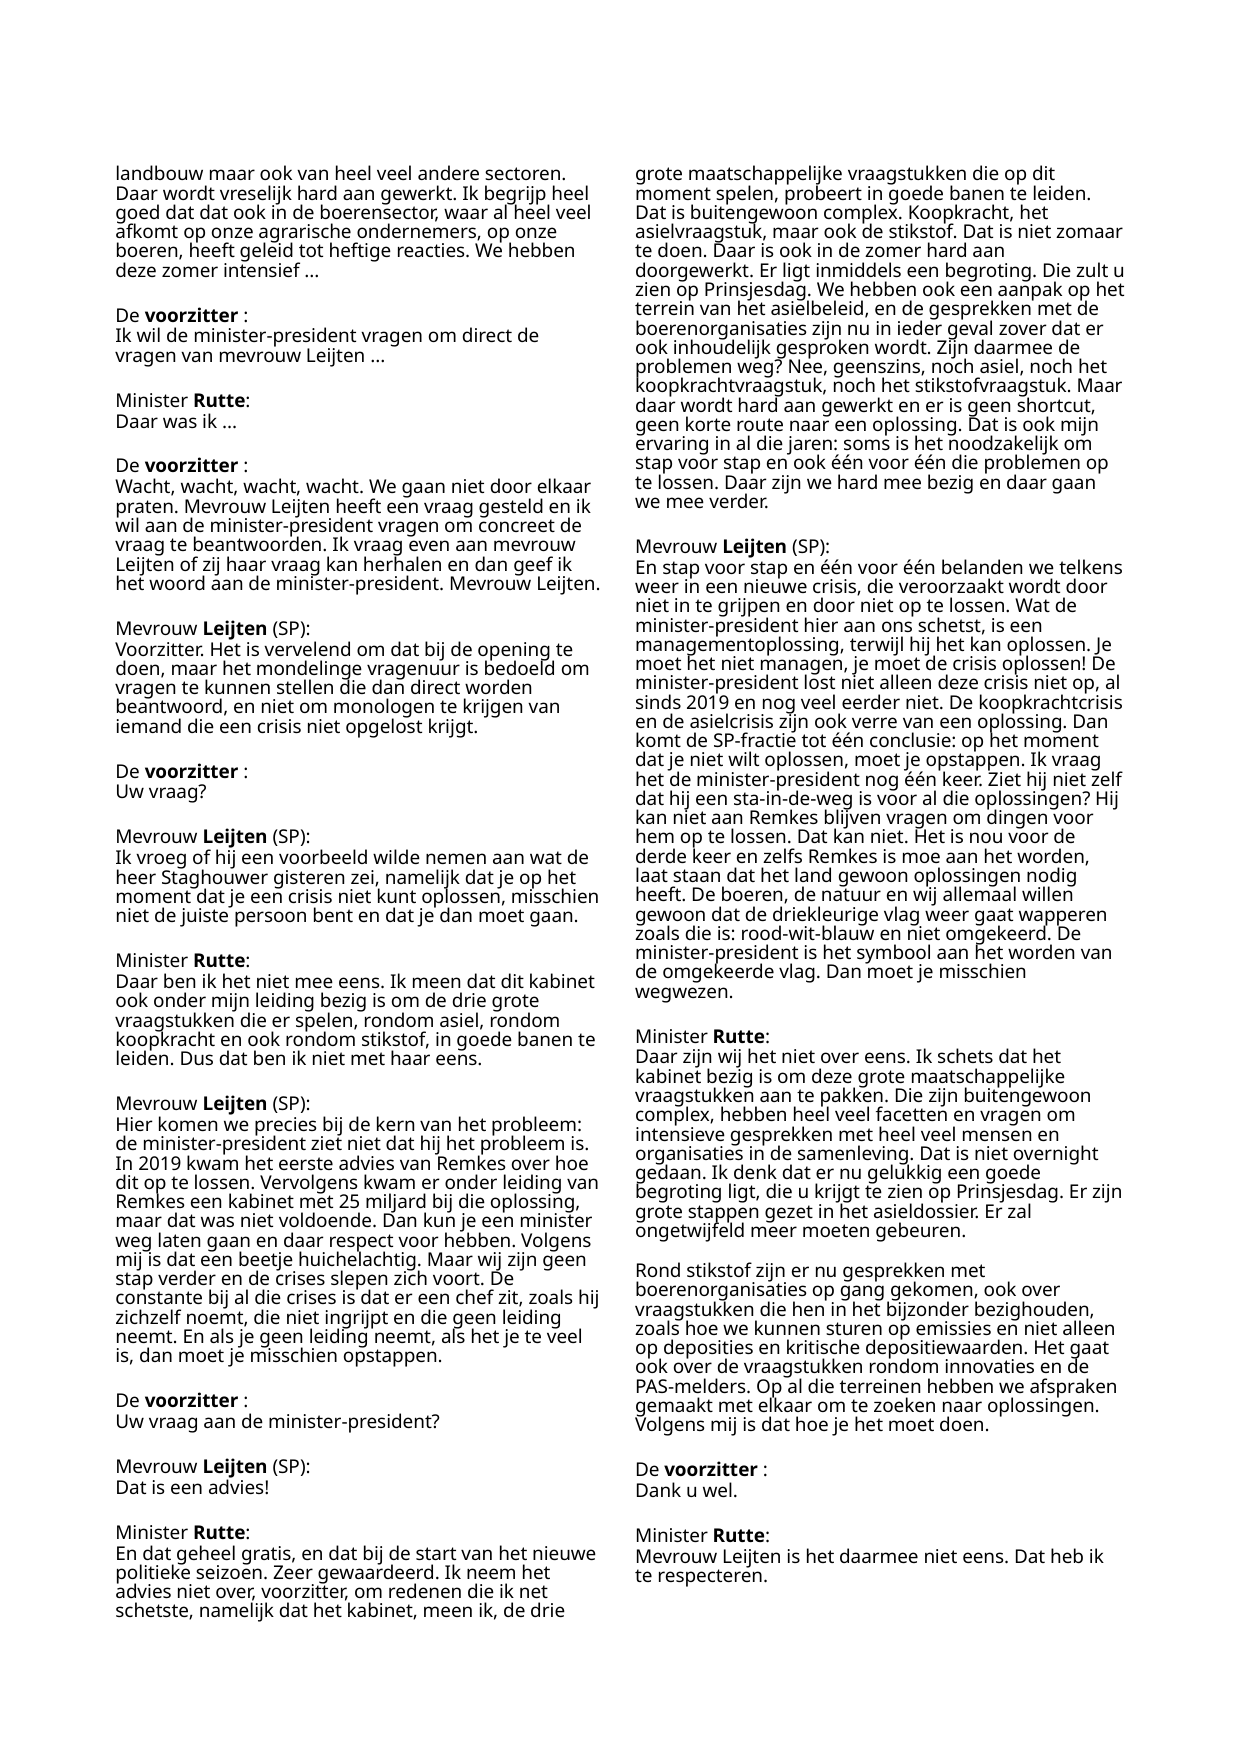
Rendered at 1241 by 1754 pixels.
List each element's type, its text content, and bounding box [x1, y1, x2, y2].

text En dat geheel gratis, en dat bij de start van het nieuwe politieke seizoen. Zeer gewaardeerd. Ik neem het advies niet over, voorzitter, om redenen die ik net schetste, namelijk dat het kabinet, meen ik, de drie [115, 1545, 605, 1622]
text Uw vraag aan de minister-president? [115, 1413, 605, 1432]
text Ik vroeg of hij een voorbeeld wilde nemen aan wat de heer Staghouwer gisteren zei, namelijk dat je op het moment dat je een crisis niet kunt oplossen, misschien niet de juiste persoon bent en dat je dan moet gaan. [115, 849, 605, 926]
text Minister Rutte: [115, 947, 605, 973]
text Dat is een advies! [115, 1479, 605, 1498]
text Mevrouw Leijten (SP): [115, 824, 605, 849]
text Mevrouw Leijten (SP): [115, 1453, 605, 1479]
text De voorzitter : [635, 1456, 1125, 1482]
text De voorzitter : [115, 1387, 605, 1413]
text Minister Rutte: [635, 1522, 1125, 1548]
text Rond stikstof zijn er nu gesprekken met boerenorganisaties op gang gekomen, ook over vraagstukken die hen in het bijzonder bezighouden, zoals hoe we kunnen sturen op emissies en niet alleen op deposities en kritische depositiewaarden. Het gaat ook over de vraagstukken rondom innovaties en de PAS-melders. Op al die terreinen hebben we afspraken gemaakt met elkaar om te zoeken naar oplossingen. Volgens mij is dat hoe je het moet doen. [635, 1262, 1125, 1435]
text Wacht, wacht, wacht, wacht. We gaan niet door elkaar praten. Mevrouw Leijten heeft een vraag gesteld en ik wil aan de minister-president vragen om concreet de vraag te beantwoorden. Ik vraag even aan mevrouw Leijten of zij haar vraag kan herhalen en dan geef ik het woord aan de minister-president. Mevrouw Leijten. [115, 478, 605, 594]
text Ik wil de minister-president vragen om direct de vragen van mevrouw Leijten ... [115, 327, 605, 366]
text De voorzitter : [115, 453, 605, 478]
text Daar was ik ... [115, 413, 605, 432]
text Mevrouw Leijten (SP): [635, 533, 1125, 559]
text Daar zijn wij het niet over eens. Ik schets dat het kabinet bezig is om deze grote maatschappelijke vraagstukken aan te pakken. Die zijn buitengewoon complex, hebben heel veel facetten en vragen om intensieve gesprekken met heel veel mensen en organisaties in de samenleving. Dat is niet overnight gedaan. Ik denk dat er nu gelukkig een goede begroting ligt, die u krijgt te zien op Prinsjesdag. Er zijn grote stappen gezet in het asieldossier. Er zal ongetwijfeld meer moeten gebeuren. [635, 1048, 1125, 1241]
text grote maatschappelijke vraagstukken die op dit moment spelen, probeert in goede banen te leiden. Dat is buitengewoon complex. Koopkracht, het asielvraagstuk, maar ook de stikstof. Dat is niet zomaar te doen. Daar is ook in de zomer hard aan doorgewerkt. Er ligt inmiddels een begroting. Die zult u zien op Prinsjesdag. We hebben ook een aanpak op het terrein van het asielbeleid, en de gesprekken met de boerenorganisaties zijn nu in ieder geval zover dat er ook inhoudelijk gesproken wordt. Zijn daarmee de problemen weg? Nee, geenszins, noch asiel, noch het koopkrachtvraagstuk, noch het stikstofvraagstuk. Maar daar wordt hard aan gewerkt en er is geen shortcut, geen korte route naar een oplossing. Dat is ook mijn ervaring in al die jaren: soms is het noodzakelijk om stap voor stap en ook één voor één die problemen op te lossen. Daar zijn we hard mee bezig en daar gaan we mee verder. [635, 165, 1125, 512]
text Uw vraag? [115, 783, 605, 803]
text Mevrouw Leijten (SP): [115, 1090, 605, 1116]
text Mevrouw Leijten (SP): [115, 615, 605, 641]
text Voorzitter. Het is vervelend om dat bij de opening te doen, maar het mondelinge vragenuur is bedoeld om vragen te kunnen stellen die dan direct worden beantwoord, en niet om monologen te krijgen van iemand die een crisis niet opgelost krijgt. [115, 641, 605, 737]
text landbouw maar ook van heel veel andere sectoren. Daar wordt vreselijk hard aan gewerkt. Ik begrijp heel goed dat dat ook in de boerensector, waar al heel veel afkomt op onze agrarische ondernemers, op onze boeren, heeft geleid tot heftige reacties. We hebben deze zomer intensief ... [115, 165, 605, 281]
text Mevrouw Leijten is het daarmee niet eens. Dat heb ik te respecteren. [635, 1548, 1125, 1586]
text Hier komen we precies bij de kern van het probleem: de minister-president ziet niet dat hij het probleem is. In 2019 kwam het eerste advies van Remkes over hoe dit op te lossen. Vervolgens kwam er onder leiding van Remkes een kabinet met 25 miljard bij die oplossing, maar dat was niet voldoende. Dan kun je een minister weg laten gaan en daar respect voor hebben. Volgens mij is dat een beetje huichelachtig. Maar wij zijn geen stap verder en de crises slepen zich voort. De constante bij al die crises is dat er een chef zit, zoals hij zichzelf noemt, die niet ingrijpt en die geen leiding neemt. En als je geen leiding neemt, als het je te veel is, dan moet je misschien opstappen. [115, 1116, 605, 1366]
text Daar ben ik het niet mee eens. Ik meen dat dit kabinet ook onder mijn leiding bezig is om de drie grote vraagstukken die er spelen, rondom asiel, rondom koopkracht en ook rondom stikstof, in goede banen te leiden. Dus dat ben ik niet met haar eens. [115, 973, 605, 1069]
text Minister Rutte: [635, 1023, 1125, 1048]
text Dank u wel. [635, 1482, 1125, 1501]
text De voorzitter : [115, 302, 605, 327]
text De voorzitter : [115, 758, 605, 783]
text Minister Rutte: [115, 1519, 605, 1545]
text Minister Rutte: [115, 387, 605, 413]
text En stap voor stap en één voor één belanden we telkens weer in een nieuwe crisis, die veroorzaakt wordt door niet in te grijpen en door niet op te lossen. Wat de minister-president hier aan ons schetst, is een managementoplossing, terwijl hij het kan oplossen. Je moet het niet managen, je moet de crisis oplossen! De minister-president lost niet alleen deze crisis niet op, al sinds 2019 en nog veel eerder niet. De koopkrachtcrisis en de asielcrisis zijn ook verre van een oplossing. Dan komt de SP-fractie tot één conclusie: op het moment dat je niet wilt oplossen, moet je opstappen. Ik vraag het de minister-president nog één keer. Ziet hij niet zelf dat hij een sta-in-de-weg is voor al die oplossingen? Hij kan niet aan Remkes blijven vragen om dingen voor hem op te lossen. Dat kan niet. Het is nou voor de derde keer en zelfs Remkes is moe aan het worden, laat staan dat het land gewoon oplossingen nodig heeft. De boeren, de natuur en wij allemaal willen gewoon dat de driekleurige vlag weer gaat wapperen zoals die is: rood-wit-blauw en niet omgekeerd. De minister-president is het symbool aan het worden van de omgekeerde vlag. Dan moet je misschien wegwezen. [635, 559, 1125, 1002]
